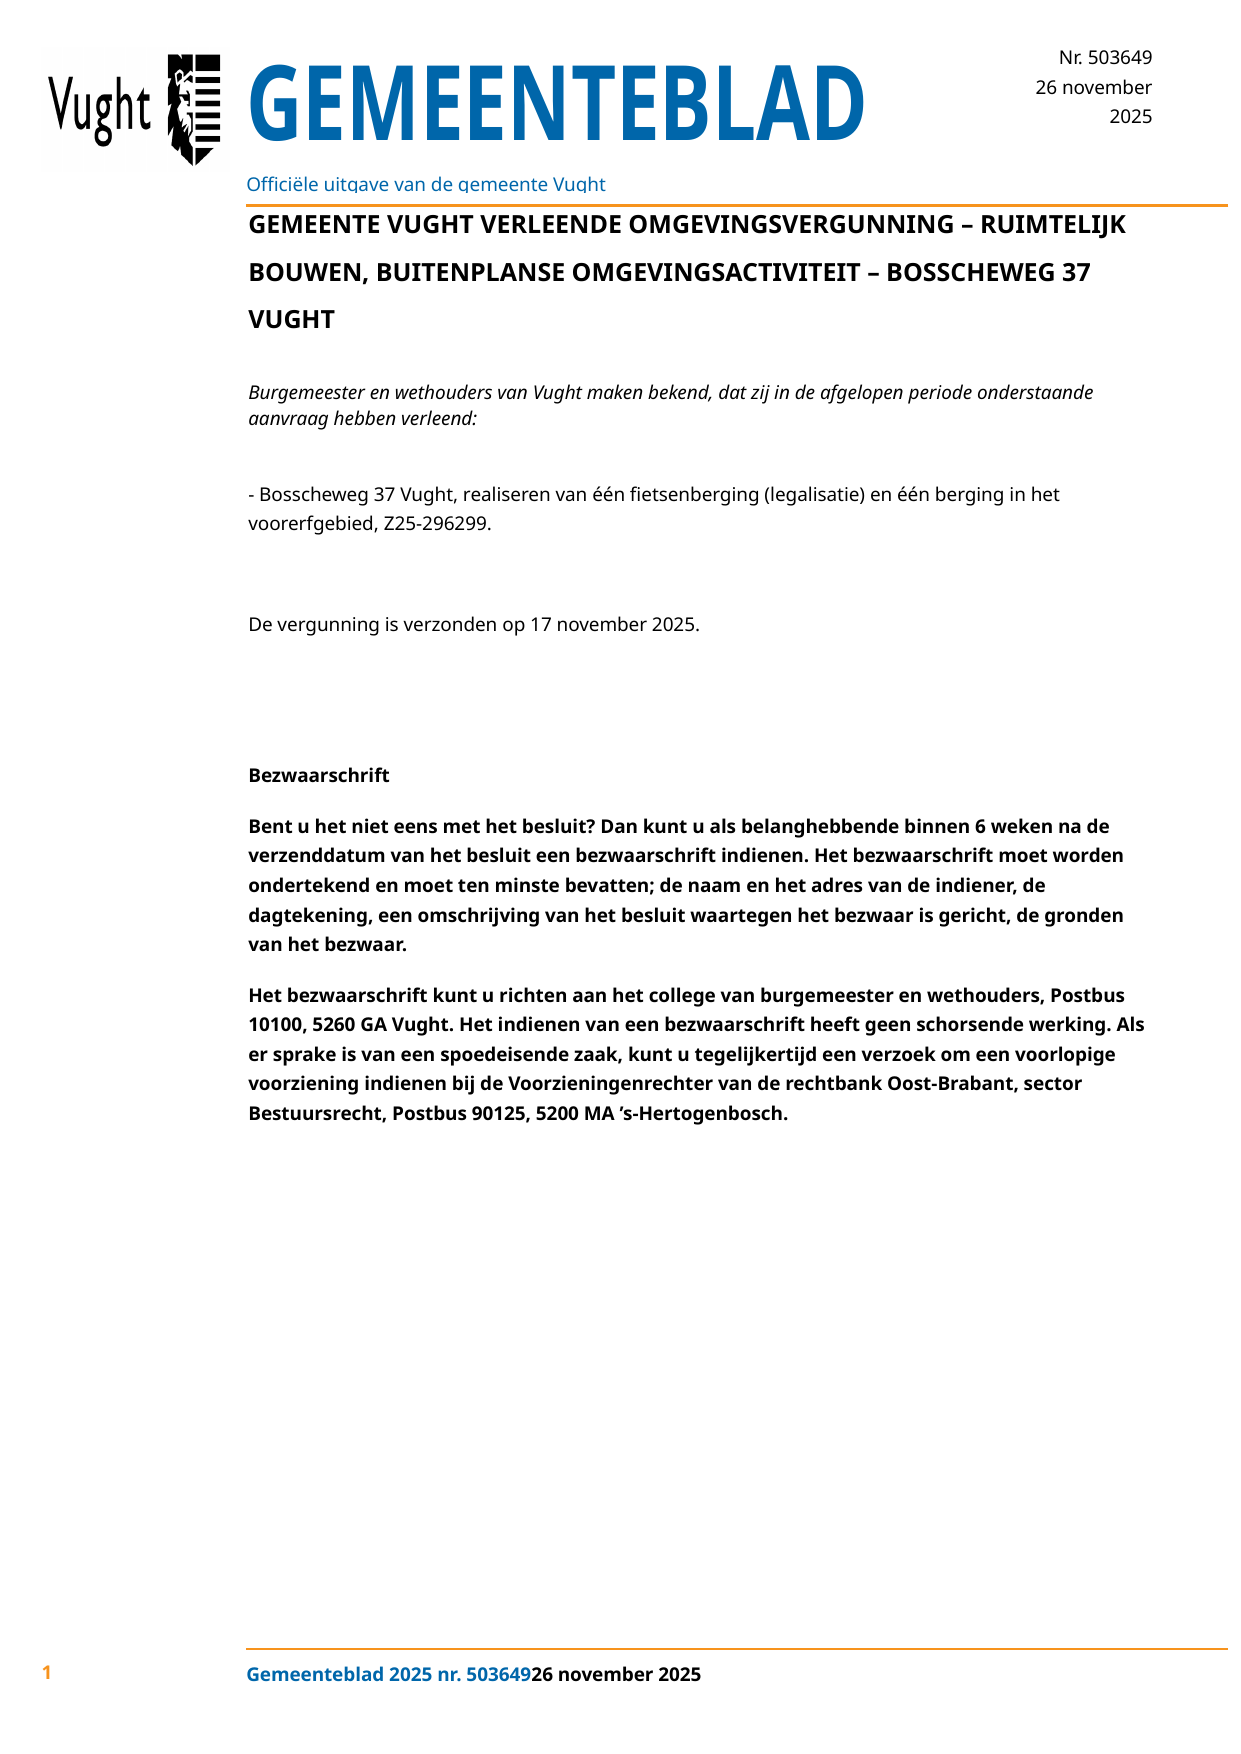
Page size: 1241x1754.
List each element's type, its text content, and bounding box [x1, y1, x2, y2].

text Bezwaarschrift [248, 763, 1152, 788]
text Het bezwaarschrift kunt u richten aan het college van burgemeester en wethouders, Postbus 10100, 5260 GA Vught. Het indienen van een bezwaarschrift heeft geen schorsende werking. Als er sprake is van een spoedeisende zaak, kunt u tegelijkertijd een verzoek om een voorlopige voorziening indienen bij de Voorzieningenrechter van de rechtbank Oost-Brabant, sector Bestuursrecht, Postbus 90125, 5200 MA ’s-Hertogenbosch. [248, 982, 1152, 1126]
text Burgemeester en wethouders van Vught maken bekend, dat zij in de afgelopen periode onderstaande aanvraag hebben verleend: [248, 379, 1152, 431]
picture [41, 47, 231, 172]
text Bent u het niet eens met het besluit? Dan kunt u als belanghebbende binnen 6 weken na de verzenddatum van het besluit een bezwaarschrift indienen. Het bezwaarschrift moet worden ondertekend en moet ten minste bevatten; de naam en het adres van de indiener, de dagtekening, een omschrijving van het besluit waartegen het bezwaar is gericht, de gronden van het bezwaar. [248, 813, 1152, 957]
text GEMEENTE VUGHT VERLEENDE OMGEVINGSVERGUNNING – RUIMTELIJK BOUWEN, BUITENPLANSE OMGEVINGSACTIVITEIT – BOSSCHEWEG 37 VUGHT [248, 207, 1152, 336]
text De vergunning is verzonden op 17 november 2025. [248, 611, 1152, 637]
text - Bosscheweg 37 Vught, realiseren van één fietsenberging (legalisatie) en één berging in het voorerfgebied, Z25-296299. [248, 481, 1152, 536]
